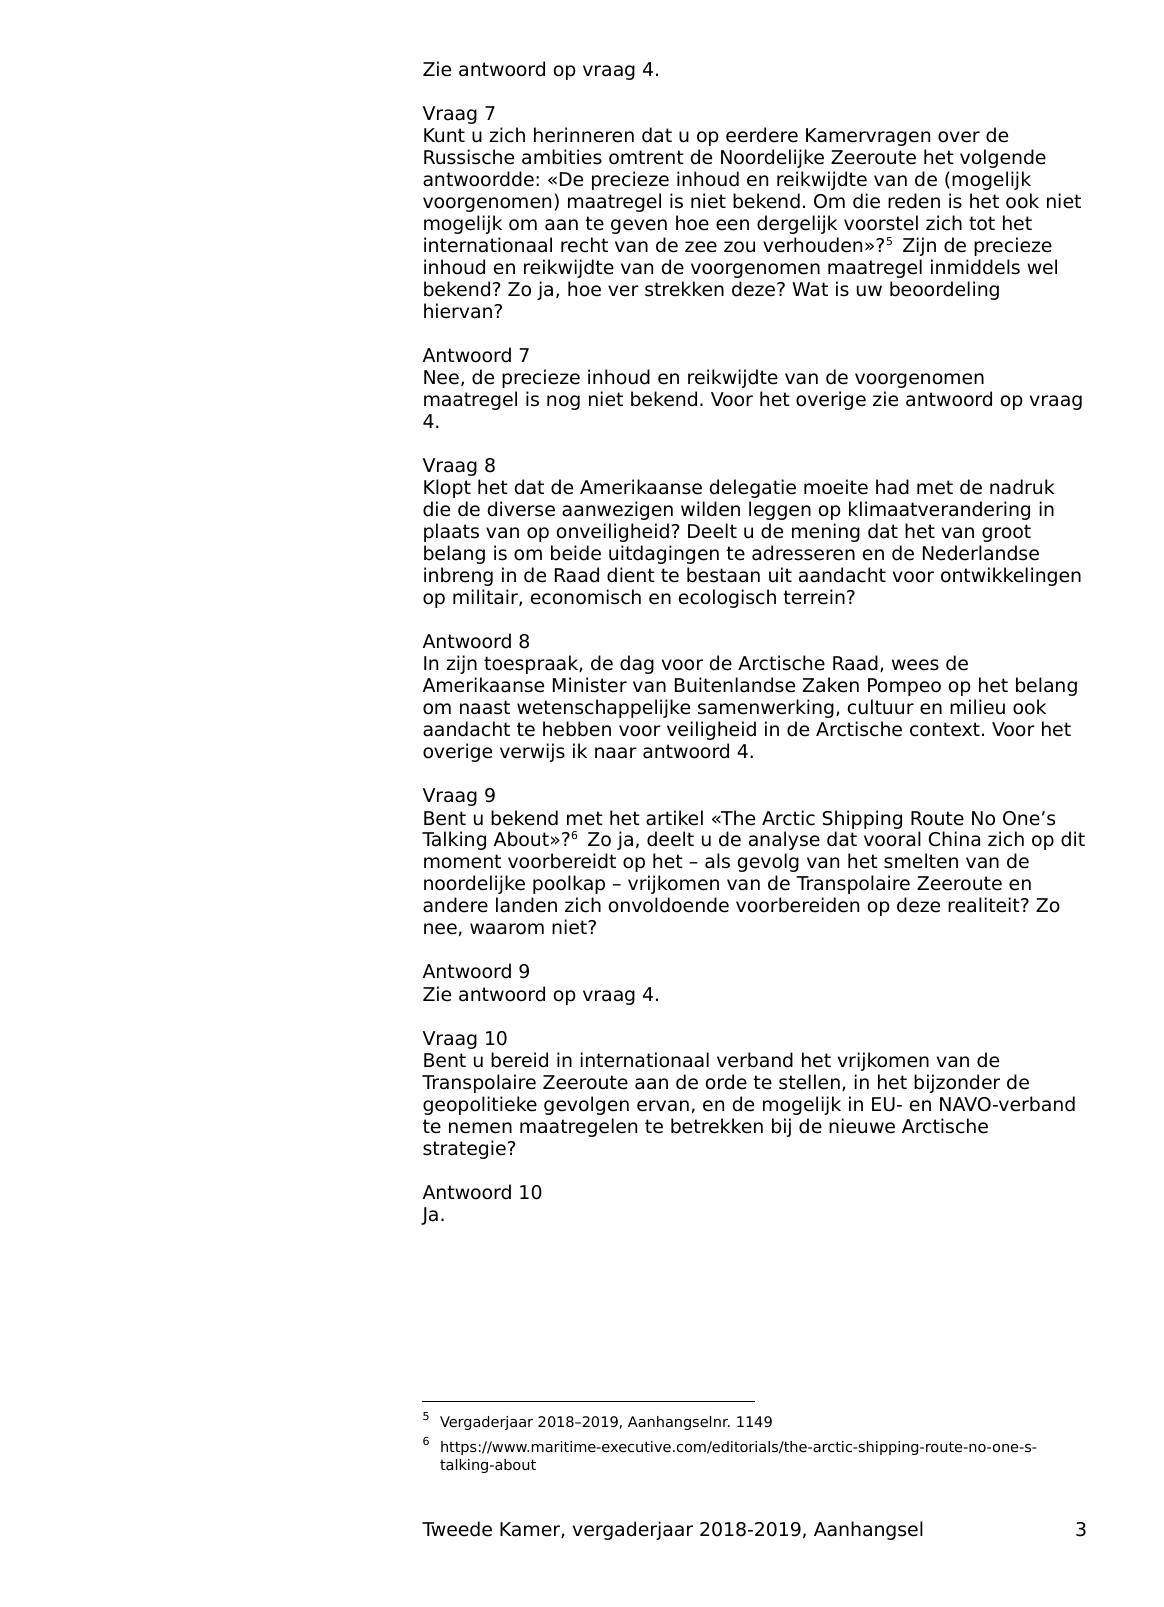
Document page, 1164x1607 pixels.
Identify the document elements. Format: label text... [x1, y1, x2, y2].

text Antwoord 10 [422, 1182, 1087, 1204]
text Vraag 7 [422, 103, 1087, 125]
text Zie antwoord op vraag 4. [422, 59, 1087, 81]
text Bent u bekend met het artikel «The Arctic Shipping Route No One’s Talking About»? Zo ja, deelt u de analyse dat vooral China zich op dit moment voorbereidt op het – als gevolg van het smelten van de noordelijke poolkap – vrijkomen van de Transpolaire Zeeroute en andere landen zich onvoldoende voorbereiden op deze realiteit? Zo nee, waarom niet? [422, 807, 1087, 939]
text Antwoord 9 [422, 961, 1087, 983]
text Zie antwoord op vraag 4. [422, 983, 1087, 1005]
text In zijn toespraak, de dag voor de Arctische Raad, wees de Amerikaanse Minister van Buitenlandse Zaken Pompeo op het belang om naast wetenschappelijke samenwerking, cultuur en milieu ook aandacht te hebben voor veiligheid in de Arctische context. Voor het overige verwijs ik naar antwoord 4. [422, 653, 1087, 763]
text Antwoord 8 [422, 631, 1087, 653]
text Vraag 10 [422, 1028, 1087, 1049]
text Nee, de precieze inhoud en reikwijdte van de voorgenomen maatregel is nog niet bekend. Voor het overige zie antwoord op vraag 4. [422, 367, 1087, 433]
text Kunt u zich herinneren dat u op eerdere Kamervragen over de Russische ambities omtrent de Noordelijke Zeeroute het volgende antwoordde: «De precieze inhoud en reikwijdte van de (mogelijk voorgenomen) maatregel is niet bekend. Om die reden is het ook niet mogelijk om aan te geven hoe een dergelijk voorstel zich tot het internationaal recht van de zee zou verhouden»? Zijn de precieze inhoud en reikwijdte van de voorgenomen maatregel inmiddels wel bekend? Zo ja, hoe ver strekken deze? Wat is uw beoordeling hiervan? [422, 125, 1087, 323]
text Vergaderjaar 2018–2019, Aanhangselnr. 1149 [422, 1410, 1087, 1432]
text Antwoord 7 [422, 345, 1087, 367]
text Ja. [422, 1204, 1087, 1226]
text https://www.maritime-executive.com/editorials/the-arctic-shipping-route-no-one-s-talking-about [422, 1435, 1087, 1474]
text Vraag 9 [422, 785, 1087, 807]
text Vraag 8 [422, 455, 1087, 477]
text Klopt het dat de Amerikaanse delegatie moeite had met de nadruk die de diverse aanwezigen wilden leggen op klimaatverandering in plaats van op onveiligheid? Deelt u de mening dat het van groot belang is om beide uitdagingen te adresseren en de Nederlandse inbreng in de Raad dient te bestaan uit aandacht voor ontwikkelingen op militair, economisch en ecologisch terrein? [422, 477, 1087, 609]
text Bent u bereid in internationaal verband het vrijkomen van de Transpolaire Zeeroute aan de orde te stellen, in het bijzonder de geopolitieke gevolgen ervan, en de mogelijk in EU- en NAVO-verband te nemen maatregelen te betrekken bij de nieuwe Arctische strategie? [422, 1049, 1087, 1159]
